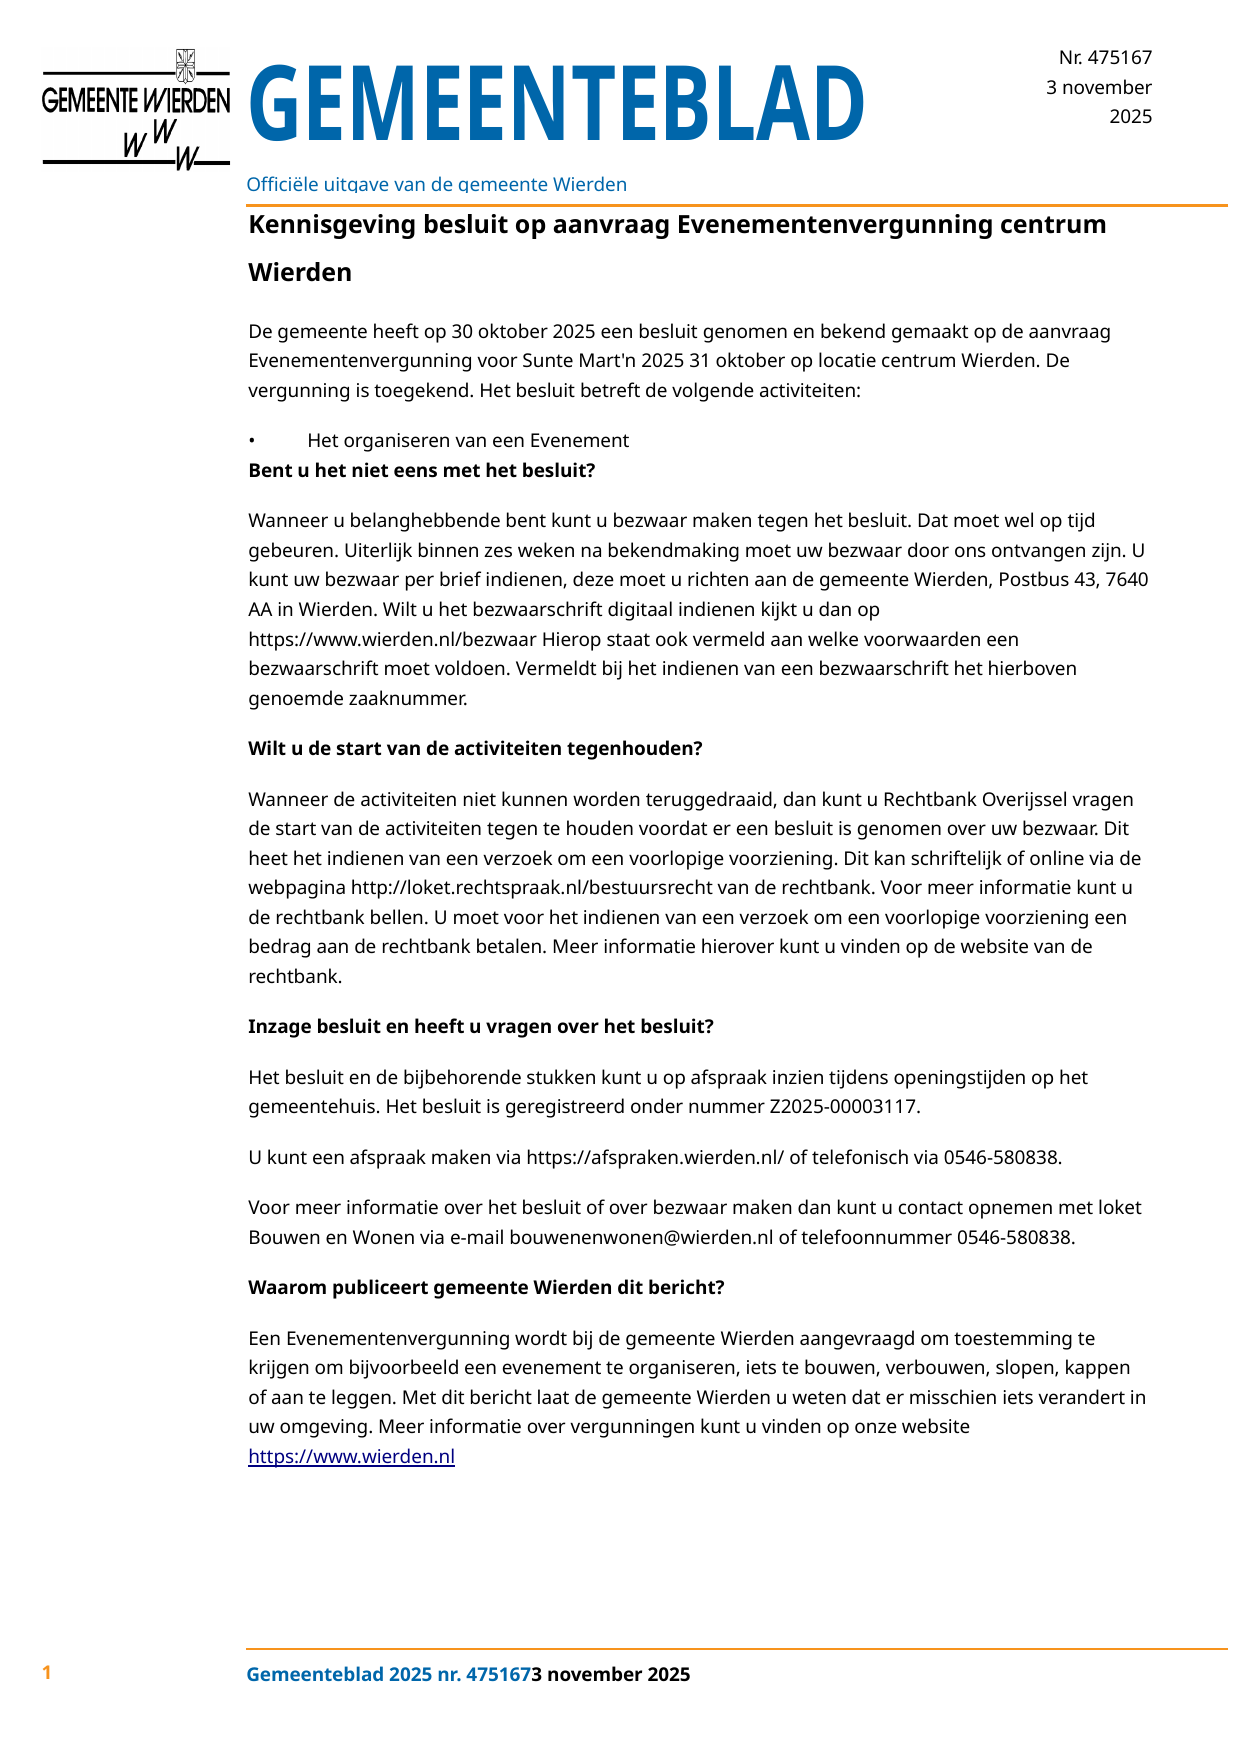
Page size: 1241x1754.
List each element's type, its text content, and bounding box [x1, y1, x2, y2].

text Het besluit en de bijbehorende stukken kunt u op afspraak inzien tijdens openingstijden op het gemeentehuis. Het besluit is geregistreerd onder nummer Z2025-00003117. [248, 1064, 1152, 1119]
text Waarom publiceert gemeente Wierden dit bericht? [248, 1274, 1152, 1300]
text Kennisgeving besluit op aanvraag Evenementenvergunning centrum Wierden [248, 207, 1152, 288]
text Bent u het niet eens met het besluit? [248, 457, 1152, 483]
text Wanneer u belanghebbende bent kunt u bezwaar maken tegen het besluit. Dat moet wel op tijd gebeuren. Uiterlijk binnen zes weken na bekendmaking moet uw bezwaar door ons ontvangen zijn. U kunt uw bezwaar per brief indienen, deze moet u richten aan de gemeente Wierden, Postbus 43, 7640 AA in Wierden. Wilt u het bezwaarschrift digitaal indienen kijkt u dan op https://www.wierden.nl/bezwaar Hierop staat ook vermeld aan welke voorwaarden een bezwaarschrift moet voldoen. Vermeldt bij het indienen van een bezwaarschrift het hierboven genoemde zaaknummer. [248, 507, 1152, 711]
text Wanneer de activiteiten niet kunnen worden teruggedraaid, dan kunt u Rechtbank Overijssel vragen de start van de activiteiten tegen te houden voordat er een besluit is genomen over uw bezwaar. Dit heet het indienen van een verzoek om een voorlopige voorziening. Dit kan schriftelijk of online via de webpagina http://loket.rechtspraak.nl/bestuursrecht van de rechtbank. Voor meer informatie kunt u de rechtbank bellen. U moet voor het indienen van een verzoek om een voorlopige voorziening een bedrag aan de rechtbank betalen. Meer informatie hierover kunt u vinden op de website van de rechtbank. [248, 786, 1152, 989]
list Het organiseren van een Evenement [248, 427, 1152, 453]
text Wilt u de start van de activiteiten tegenhouden? [248, 735, 1152, 761]
picture [41, 47, 231, 172]
text Inzage besluit en heeft u vragen over het besluit? [248, 1014, 1152, 1039]
text U kunt een afspraak maken via https://afspraken.wierden.nl/ of telefonisch via 0546-580838. [248, 1144, 1152, 1170]
text De gemeente heeft op 30 oktober 2025 een besluit genomen en bekend gemaakt op de aanvraag Evenementenvergunning voor Sunte Mart'n 2025 31 oktober op locatie centrum Wierden. De vergunning is toegekend. Het besluit betreft de volgende activiteiten: [248, 318, 1152, 403]
text Een Evenementenvergunning wordt bij de gemeente Wierden aangevraagd om toestemming te krijgen om bijvoorbeeld een evenement te organiseren, iets te bouwen, verbouwen, slopen, kappen of aan te leggen. Met dit bericht laat de gemeente Wierden u weten dat er misschien iets verandert in uw omgeving. Meer informatie over vergunningen kunt u vinden op onze website https://www.wierden.nl [248, 1325, 1152, 1469]
text Voor meer informatie over het besluit of over bezwaar maken dan kunt u contact opnemen met loket Bouwen en Wonen via e-mail bouwenenwonen@wierden.nl of telefoonnummer 0546-580838. [248, 1194, 1152, 1250]
